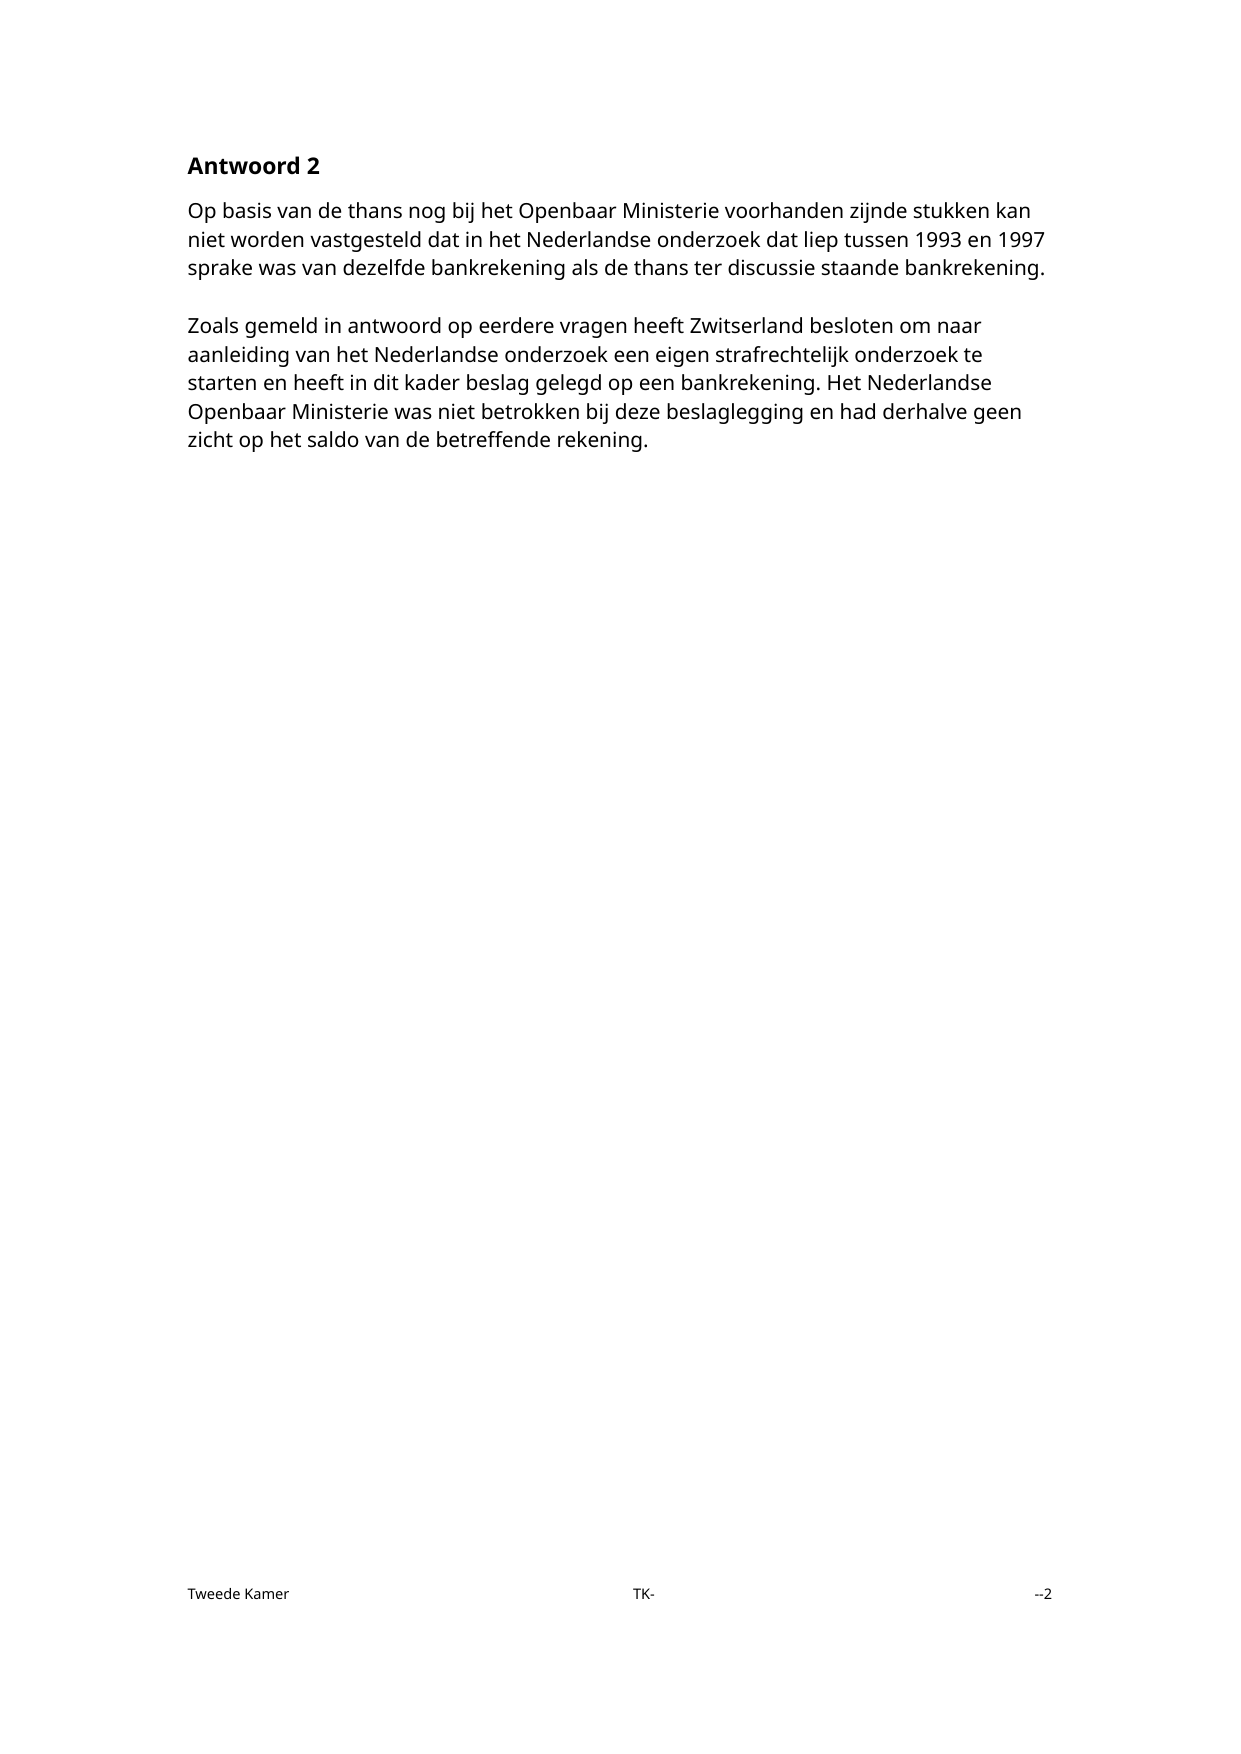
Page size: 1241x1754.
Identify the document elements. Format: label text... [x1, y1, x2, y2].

text Op basis van de thans nog bij het Openbaar Ministerie voorhanden zijnde stukken kan niet worden vastgesteld dat in het Nederlandse onderzoek dat liep tussen 1993 en 1997 sprake was van dezelfde bankrekening als de thans ter discussie staande bankrekening. [187, 196, 1053, 282]
subtitle Antwoord 2 [187, 150, 1053, 181]
text Zoals gemeld in antwoord op eerdere vragen heeft Zwitserland besloten om naar aanleiding van het Nederlandse onderzoek een eigen strafrechtelijk onderzoek te starten en heeft in dit kader beslag gelegd op een bankrekening. Het Nederlandse Openbaar Ministerie was niet betrokken bij deze beslaglegging en had derhalve geen zicht op het saldo van de betreffende rekening. [187, 312, 1053, 454]
